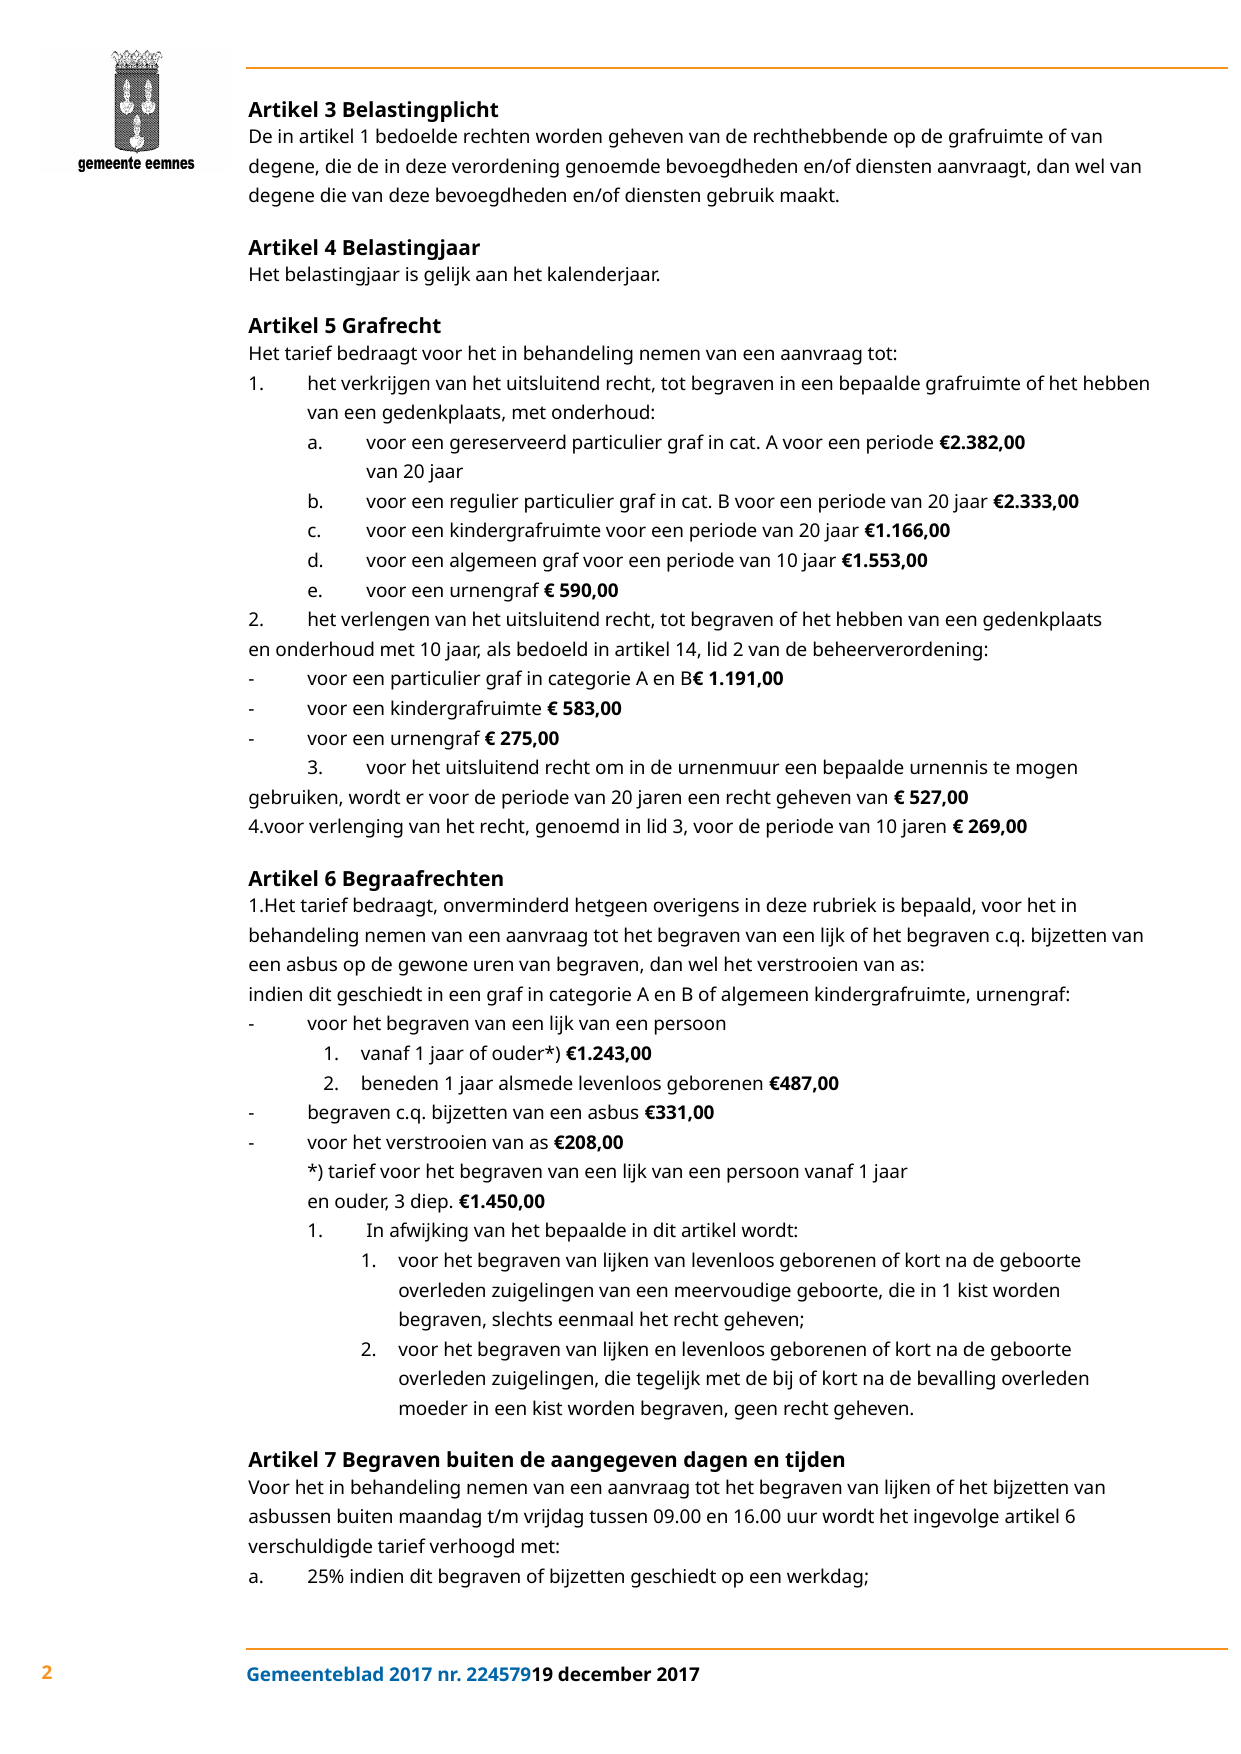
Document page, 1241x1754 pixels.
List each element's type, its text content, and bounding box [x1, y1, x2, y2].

text gebruiken, wordt er voor de periode van 20 jaren een recht geheven van € 527,00 [248, 784, 1152, 809]
list voor een urnengraf € 590,00 [307, 577, 1152, 602]
list voor een algemeen graf voor een periode van 10 jaar €1.553,00 [307, 547, 1152, 573]
list voor het begraven van lijken en levenloos geborenen of kort na de geboorte overleden zuigelingen, die tegelijk met de bij of kort na de bevalling overleden moeder in een kist worden begraven, geen recht geheven. [361, 1336, 1152, 1421]
list *) tarief voor het begraven van een lijk van een persoon vanaf 1 jaar [248, 1158, 1152, 1184]
text Artikel 5 Grafrecht [248, 312, 1152, 340]
text en onderhoud met 10 jaar, als bedoeld in artikel 14, lid 2 van de beheerverordening: [248, 636, 1152, 662]
list en ouder, 3 diep. €1.450,00 [248, 1188, 1152, 1214]
list voor het begraven van een lijk van een persoon [248, 1011, 1152, 1036]
text Artikel 6 Begraafrechten [248, 864, 1152, 892]
text Het belastingjaar is gelijk aan het kalenderjaar. [248, 261, 1152, 287]
list van 20 jaar [307, 458, 1152, 484]
text indien dit geschiedt in een graf in categorie A en B of algemeen kindergrafruimte, urnengraf: [248, 981, 1152, 1007]
list voor een urnengraf € 275,00 [248, 725, 1152, 750]
text 4.voor verlenging van het recht, genoemd in lid 3, voor de periode van 10 jaren € 269,00 [248, 813, 1152, 839]
list voor een regulier particulier graf in cat. B voor een periode van 20 jaar €2.333,00 [307, 488, 1152, 514]
list vanaf 1 jaar of ouder*) €1.243,00 [323, 1040, 1152, 1066]
list voor een gereserveerd particulier graf in cat. A voor een periode €2.382,00 [307, 429, 1152, 454]
list beneden 1 jaar alsmede levenloos geborenen €487,00 [323, 1070, 1152, 1096]
text Artikel 7 Begraven buiten de aangegeven dagen en tijden [248, 1446, 1152, 1474]
text Artikel 3 Belastingplicht [248, 95, 1152, 123]
picture [41, 47, 231, 172]
text De in artikel 1 bedoelde rechten worden geheven van de rechthebbende op de grafruimte of van degene, die de in deze verordening genoemde bevoegdheden en/of diensten aanvraagt, dan wel van degene die van deze bevoegdheden en/of diensten gebruik maakt. [248, 123, 1152, 208]
list voor een kindergrafruimte € 583,00 [248, 695, 1152, 721]
list voor het uitsluitend recht om in de urnenmuur een bepaalde urnennis te mogen [307, 754, 1152, 780]
list voor het verstrooien van as €208,00 [248, 1129, 1152, 1155]
text Het tarief bedraagt voor het in behandeling nemen van een aanvraag tot: [248, 340, 1152, 366]
list voor een kindergrafruimte voor een periode van 20 jaar €1.166,00 [307, 518, 1152, 543]
list het verkrijgen van het uitsluitend recht, tot begraven in een bepaalde grafruimte of het hebben van een gedenkplaats, met onderhoud: [248, 370, 1152, 425]
list In afwijking van het bepaalde in dit artikel wordt: [307, 1218, 1152, 1243]
list 25% indien dit begraven of bijzetten geschiedt op een werkdag; [248, 1563, 1152, 1588]
list voor een particulier graf in categorie A en B€ 1.191,00 [248, 666, 1152, 691]
text 1.Het tarief bedraagt, onverminderd hetgeen overigens in deze rubriek is bepaald, voor het in behandeling nemen van een aanvraag tot het begraven van een lijk of het begraven c.q. bijzetten van een asbus op de gewone uren van begraven, dan wel het verstrooien van as: [248, 892, 1152, 977]
list voor het begraven van lijken van levenloos geborenen of kort na de geboorte overleden zuigelingen van een meervoudige geboorte, die in 1 kist worden begraven, slechts eenmaal het recht geheven; [361, 1247, 1152, 1332]
list begraven c.q. bijzetten van een asbus €331,00 [248, 1099, 1152, 1125]
text Voor het in behandeling nemen van een aanvraag tot het begraven van lijken of het bijzetten van asbussen buiten maandag t/m vrijdag tussen 09.00 en 16.00 uur wordt het ingevolge artikel 6 verschuldigde tarief verhoogd met: [248, 1474, 1152, 1559]
text Artikel 4 Belastingjaar [248, 233, 1152, 261]
list het verlengen van het uitsluitend recht, tot begraven of het hebben van een gedenkplaats [248, 606, 1152, 632]
